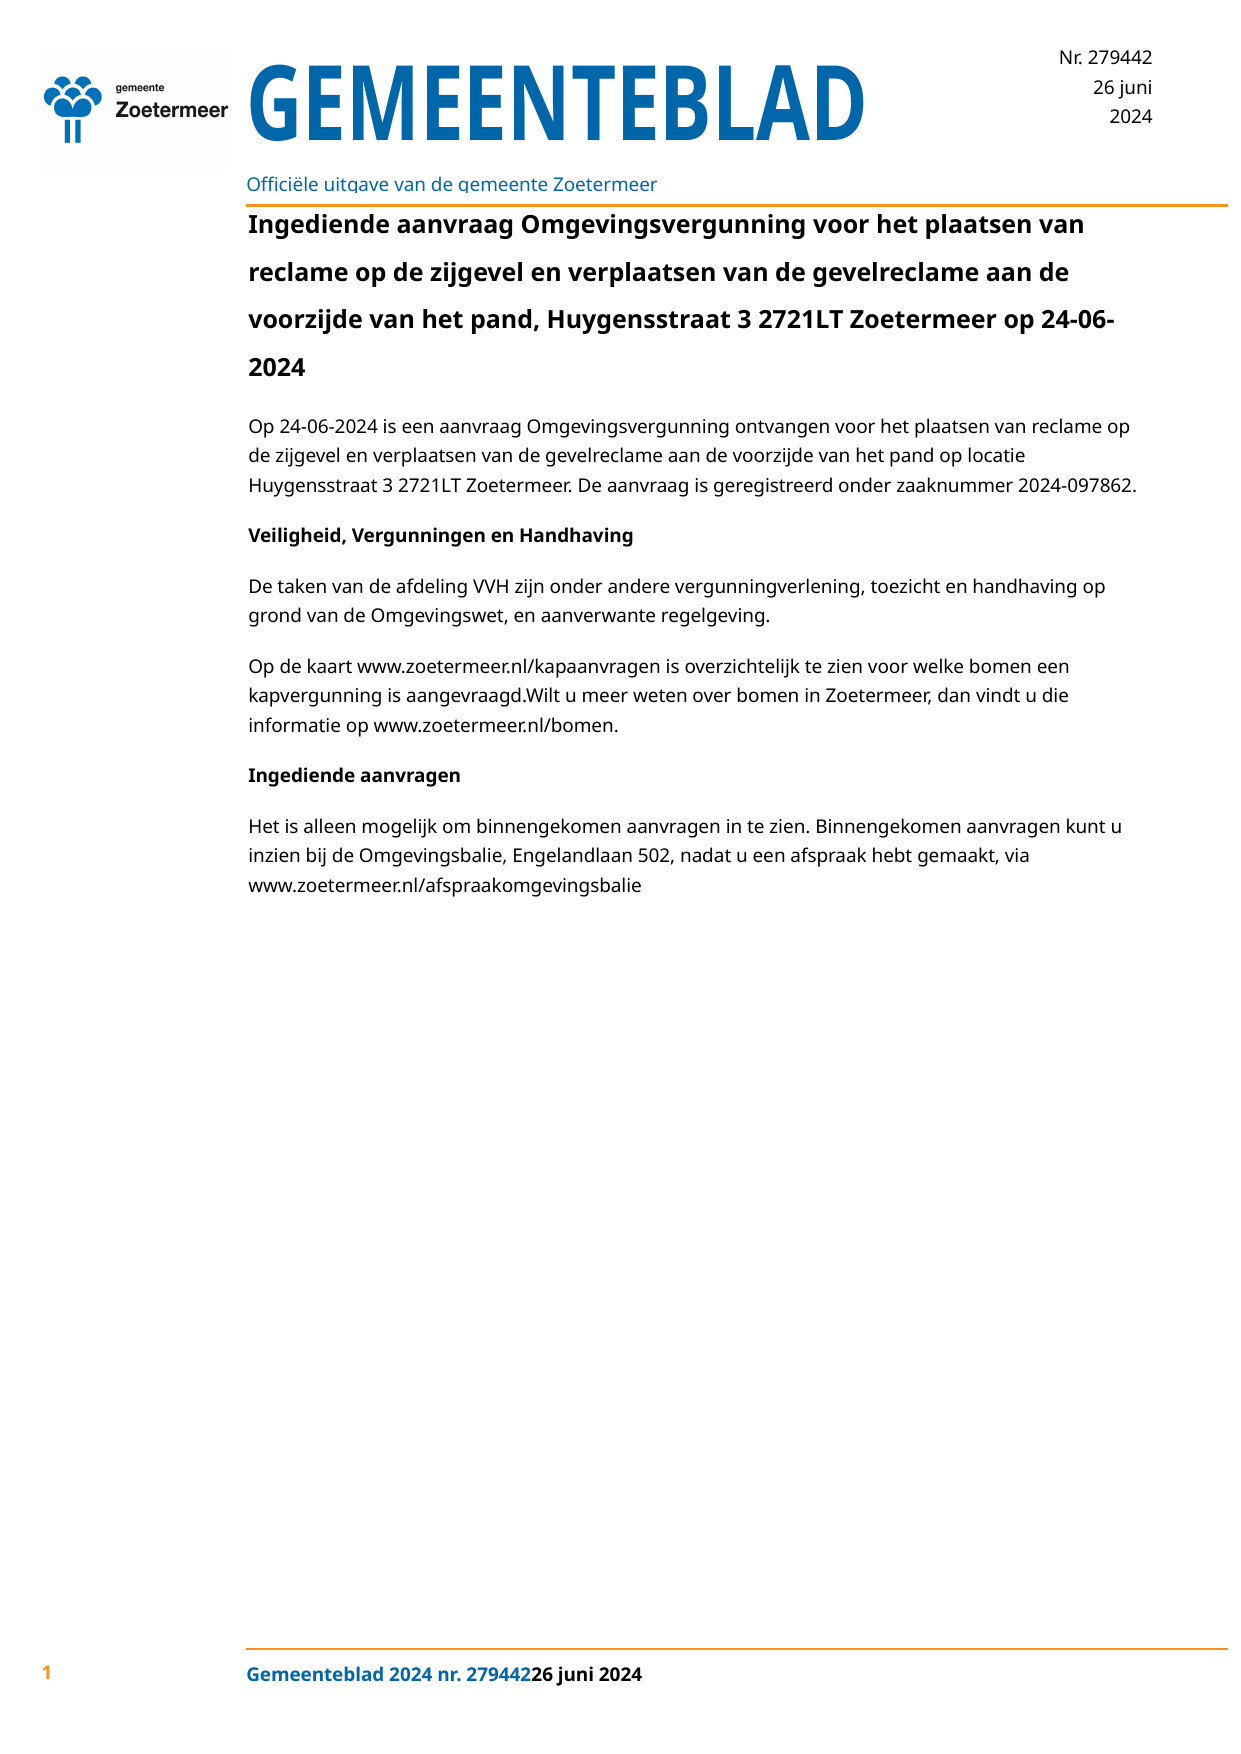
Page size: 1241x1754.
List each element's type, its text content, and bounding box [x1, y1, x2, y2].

text Ingediende aanvragen [248, 763, 1152, 788]
text Veiligheid, Vergunningen en Handhaving [248, 523, 1152, 548]
picture [41, 47, 231, 172]
text De taken van de afdeling VVH zijn onder andere vergunningverlening, toezicht en handhaving op grond van de Omgevingswet, en aanverwante regelgeving. [248, 573, 1152, 628]
text Het is alleen mogelijk om binnengekomen aanvragen in te zien. Binnengekomen aanvragen kunt u inzien bij de Omgevingsbalie, Engelandlaan 502, nadat u een afspraak hebt gemaakt, via www.zoetermeer.nl/afspraakomgevingsbalie [248, 813, 1152, 898]
text Ingediende aanvraag Omgevingsvergunning voor het plaatsen van reclame op de zijgevel en verplaatsen van de gevelreclame aan de voorzijde van het pand, Huygensstraat 3 2721LT Zoetermeer op 24-06-2024 [248, 207, 1152, 384]
text Op 24-06-2024 is een aanvraag Omgevingsvergunning ontvangen voor het plaatsen van reclame op de zijgevel en verplaatsen van de gevelreclame aan de voorzijde van het pand op locatie Huygensstraat 3 2721LT Zoetermeer. De aanvraag is geregistreerd onder zaaknummer 2024-097862. [248, 413, 1152, 498]
text Op de kaart www.zoetermeer.nl/kapaanvragen is overzichtelijk te zien voor welke bomen een kapvergunning is aangevraagd.Wilt u meer weten over bomen in Zoetermeer, dan vindt u die informatie op www.zoetermeer.nl/bomen. [248, 653, 1152, 738]
